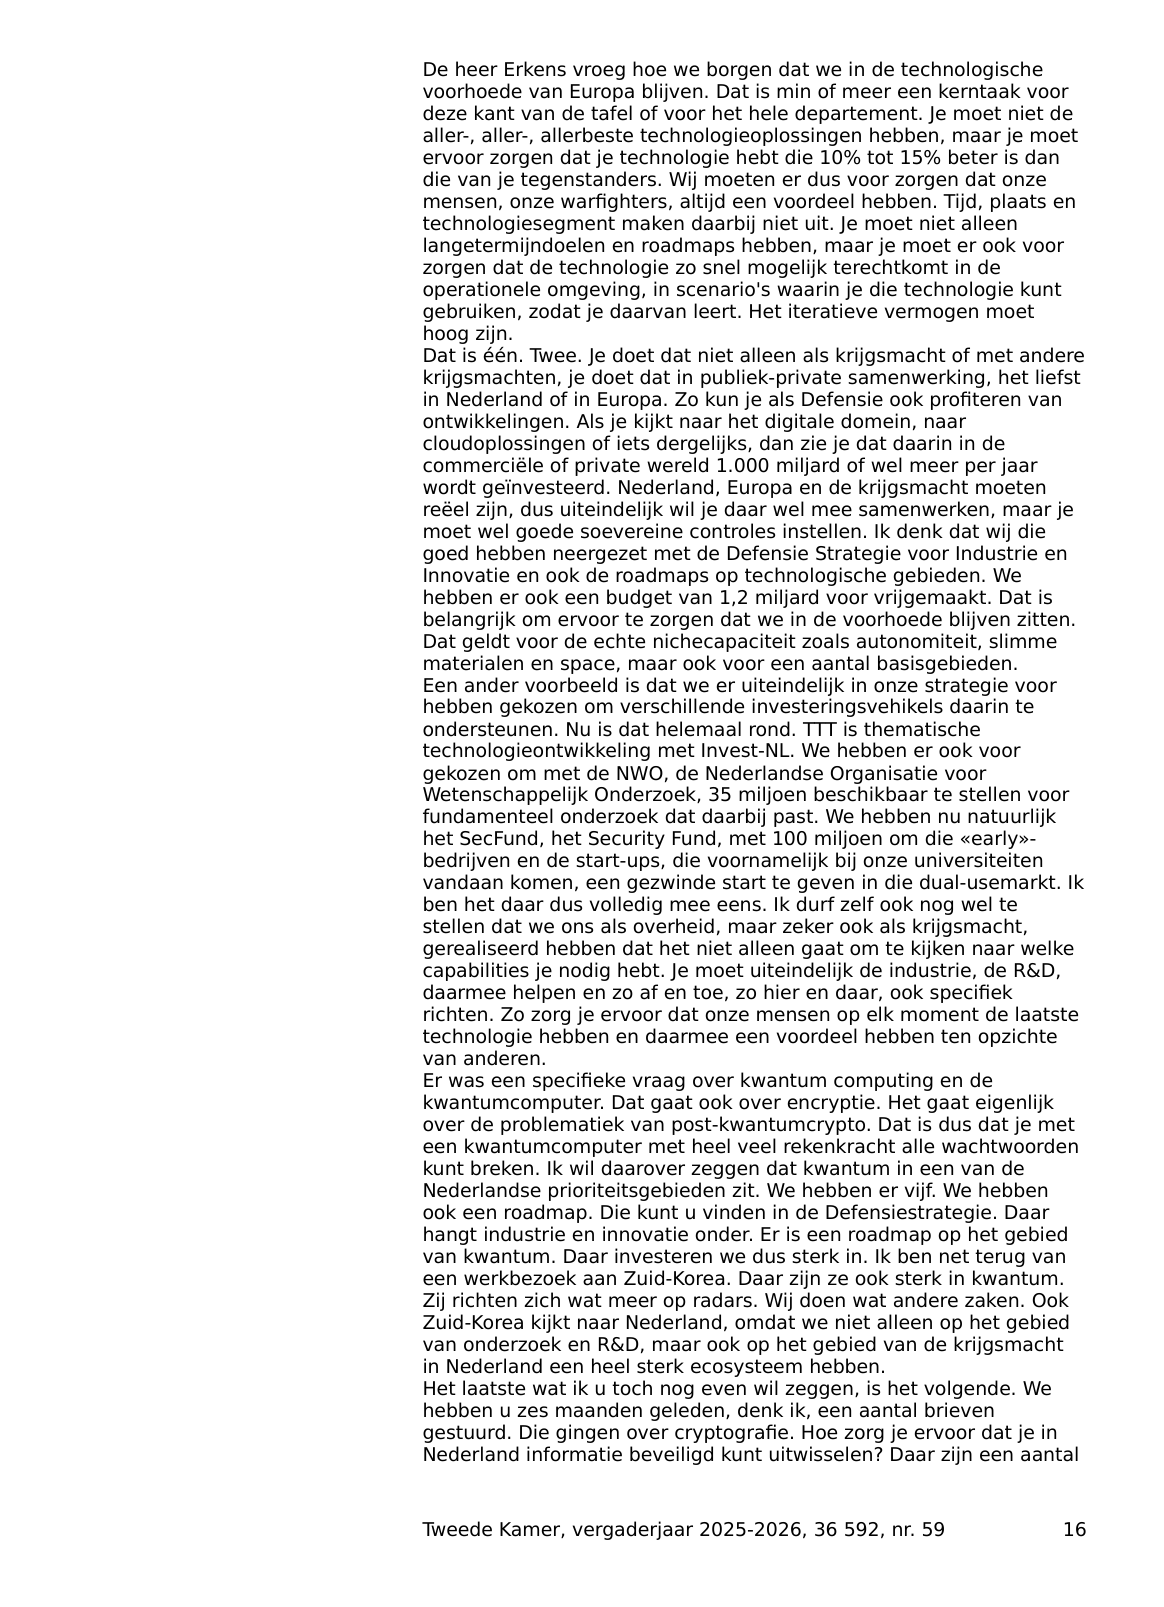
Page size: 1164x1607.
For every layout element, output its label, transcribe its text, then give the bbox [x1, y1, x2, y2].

text De heer Erkens vroeg hoe we borgen dat we in de technologische voorhoede van Europa blijven. Dat is min of meer een kerntaak voor deze kant van de tafel of voor het hele departement. Je moet niet de aller-, aller-, allerbeste technologieoplossingen hebben, maar je moet ervoor zorgen dat je technologie hebt die 10% tot 15% beter is dan die van je tegenstanders. Wij moeten er dus voor zorgen dat onze mensen, onze warfighters, altijd een voordeel hebben. Tijd, plaats en technologiesegment maken daarbij niet uit. Je moet niet alleen langetermijndoelen en roadmaps hebben, maar je moet er ook voor zorgen dat de technologie zo snel mogelijk terechtkomt in de operationele omgeving, in scenario's waarin je die technologie kunt gebruiken, zodat je daarvan leert. Het iteratieve vermogen moet hoog zijn. [422, 59, 1087, 345]
text Er was een specifieke vraag over kwantum computing en de kwantumcomputer. Dat gaat ook over encryptie. Het gaat eigenlijk over de problematiek van post-kwantumcrypto. Dat is dus dat je met een kwantumcomputer met heel veel rekenkracht alle wachtwoorden kunt breken. Ik wil daarover zeggen dat kwantum in een van de Nederlandse prioriteitsgebieden zit. We hebben er vijf. We hebben ook een roadmap. Die kunt u vinden in de Defensiestrategie. Daar hangt industrie en innovatie onder. Er is een roadmap op het gebied van kwantum. Daar investeren we dus sterk in. Ik ben net terug van een werkbezoek aan Zuid-Korea. Daar zijn ze ook sterk in kwantum. Zij richten zich wat meer op radars. Wij doen wat andere zaken. Ook Zuid-Korea kijkt naar Nederland, omdat we niet alleen op het gebied van onderzoek en R&D, maar ook op het gebied van de krijgsmacht in Nederland een heel sterk ecosysteem hebben. [422, 1070, 1087, 1378]
text Een ander voorbeeld is dat we er uiteindelijk in onze strategie voor hebben gekozen om verschillende investeringsvehikels daarin te ondersteunen. Nu is dat helemaal rond. TTT is thematische technologieontwikkeling met Invest-NL. We hebben er ook voor gekozen om met de NWO, de Nederlandse Organisatie voor Wetenschappelijk Onderzoek, 35 miljoen beschikbaar te stellen voor fundamenteel onderzoek dat daarbij past. We hebben nu natuurlijk het SecFund, het Security Fund, met 100 miljoen om die «early»-bedrijven en de start-ups, die voornamelijk bij onze universiteiten vandaan komen, een gezwinde start te geven in die dual-usemarkt. Ik ben het daar dus volledig mee eens. Ik durf zelf ook nog wel te stellen dat we ons als overheid, maar zeker ook als krijgsmacht, gerealiseerd hebben dat het niet alleen gaat om te kijken naar welke capabilities je nodig hebt. Je moet uiteindelijk de industrie, de R&D, daarmee helpen en zo af en toe, zo hier en daar, ook specifiek richten. Zo zorg je ervoor dat onze mensen op elk moment de laatste technologie hebben en daarmee een voordeel hebben ten opzichte van anderen. [422, 674, 1087, 1070]
text Dat is één. Twee. Je doet dat niet alleen als krijgsmacht of met andere krijgsmachten, je doet dat in publiek-private samenwerking, het liefst in Nederland of in Europa. Zo kun je als Defensie ook profiteren van ontwikkelingen. Als je kijkt naar het digitale domein, naar cloudoplossingen of iets dergelijks, dan zie je dat daarin in de commerciële of private wereld 1.000 miljard of wel meer per jaar wordt geïnvesteerd. Nederland, Europa en de krijgsmacht moeten reëel zijn, dus uiteindelijk wil je daar wel mee samenwerken, maar je moet wel goede soevereine controles instellen. Ik denk dat wij die goed hebben neergezet met de Defensie Strategie voor Industrie en Innovatie en ook de roadmaps op technologische gebieden. We hebben er ook een budget van 1,2 miljard voor vrijgemaakt. Dat is belangrijk om ervoor te zorgen dat we in de voorhoede blijven zitten. Dat geldt voor de echte nichecapaciteit zoals autonomiteit, slimme materialen en space, maar ook voor een aantal basisgebieden. [422, 345, 1087, 674]
text Het laatste wat ik u toch nog even wil zeggen, is het volgende. We hebben u zes maanden geleden, denk ik, een aantal brieven gestuurd. Die gingen over cryptografie. Hoe zorg je ervoor dat je in Nederland informatie beveiligd kunt uitwisselen? Daar zijn een aantal [422, 1378, 1087, 1466]
